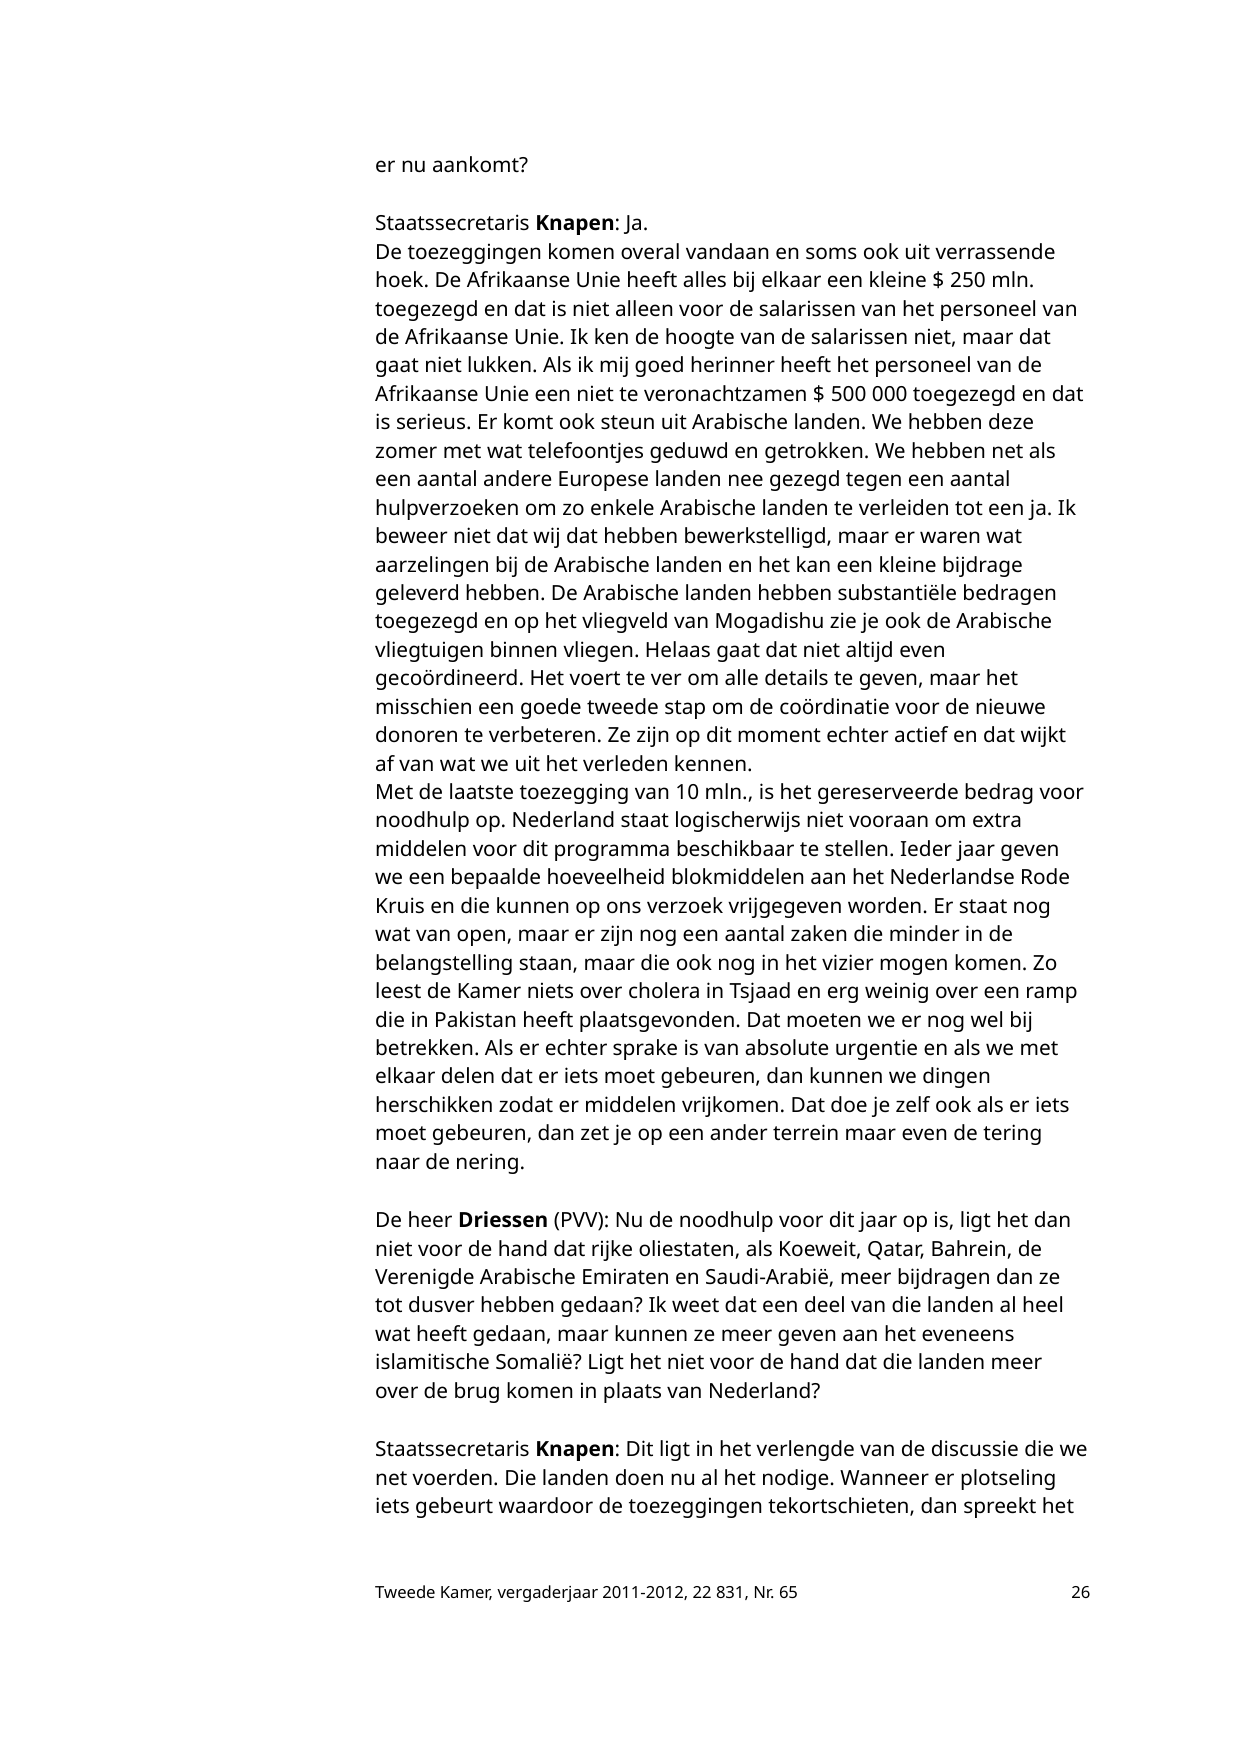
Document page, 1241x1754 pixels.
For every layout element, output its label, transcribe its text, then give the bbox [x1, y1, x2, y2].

text De heer Driessen (PVV): Nu de noodhulp voor dit jaar op is, ligt het dan niet voor de hand dat rijke oliestaten, als Koeweit, Qatar, Bahrein, de Verenigde Arabische Emiraten en Saudi-Arabië, meer bijdragen dan ze tot dusver hebben gedaan? Ik weet dat een deel van die landen al heel wat heeft gedaan, maar kunnen ze meer geven aan het eveneens islamitische Somalië? Ligt het niet voor de hand dat die landen meer over de brug komen in plaats van Nederland? [375, 1205, 1090, 1404]
text De toezeggingen komen overal vandaan en soms ook uit verrassende hoek. De Afrikaanse Unie heeft alles bij elkaar een kleine $ 250 mln. toegezegd en dat is niet alleen voor de salarissen van het personeel van de Afrikaanse Unie. Ik ken de hoogte van de salarissen niet, maar dat gaat niet lukken. Als ik mij goed herinner heeft het personeel van de Afrikaanse Unie een niet te veronachtzamen $ 500 000 toegezegd en dat is serieus. Er komt ook steun uit Arabische landen. We hebben deze zomer met wat telefoontjes geduwd en getrokken. We hebben net als een aantal andere Europese landen nee gezegd tegen een aantal hulpverzoeken om zo enkele Arabische landen te verleiden tot een ja. Ik beweer niet dat wij dat hebben bewerkstelligd, maar er waren wat aarzelingen bij de Arabische landen en het kan een kleine bijdrage geleverd hebben. De Arabische landen hebben substantiële bedragen toegezegd en op het vliegveld van Mogadishu zie je ook de Arabische vliegtuigen binnen vliegen. Helaas gaat dat niet altijd even gecoördineerd. Het voert te ver om alle details te geven, maar het misschien een goede tweede stap om de coördinatie voor de nieuwe donoren te verbeteren. Ze zijn op dit moment echter actief en dat wijkt af van wat we uit het verleden kennen. [375, 237, 1090, 777]
text er nu aankomt? [375, 150, 1090, 178]
text Staatssecretaris Knapen: Ja. [375, 208, 1090, 237]
text Staatssecretaris Knapen: Dit ligt in het verlengde van de discussie die we net voerden. Die landen doen nu al het nodige. Wanneer er plotseling iets gebeurt waardoor de toezeggingen tekortschieten, dan spreekt het [375, 1434, 1090, 1520]
text Met de laatste toezegging van 10 mln., is het gereserveerde bedrag voor noodhulp op. Nederland staat logischerwijs niet vooraan om extra middelen voor dit programma beschikbaar te stellen. Ieder jaar geven we een bepaalde hoeveelheid blokmiddelen aan het Nederlandse Rode Kruis en die kunnen op ons verzoek vrijgegeven worden. Er staat nog wat van open, maar er zijn nog een aantal zaken die minder in de belangstelling staan, maar die ook nog in het vizier mogen komen. Zo leest de Kamer niets over cholera in Tsjaad en erg weinig over een ramp die in Pakistan heeft plaatsgevonden. Dat moeten we er nog wel bij betrekken. Als er echter sprake is van absolute urgentie en als we met elkaar delen dat er iets moet gebeuren, dan kunnen we dingen herschikken zodat er middelen vrijkomen. Dat doe je zelf ook als er iets moet gebeuren, dan zet je op een ander terrein maar even de tering naar de nering. [375, 777, 1090, 1175]
